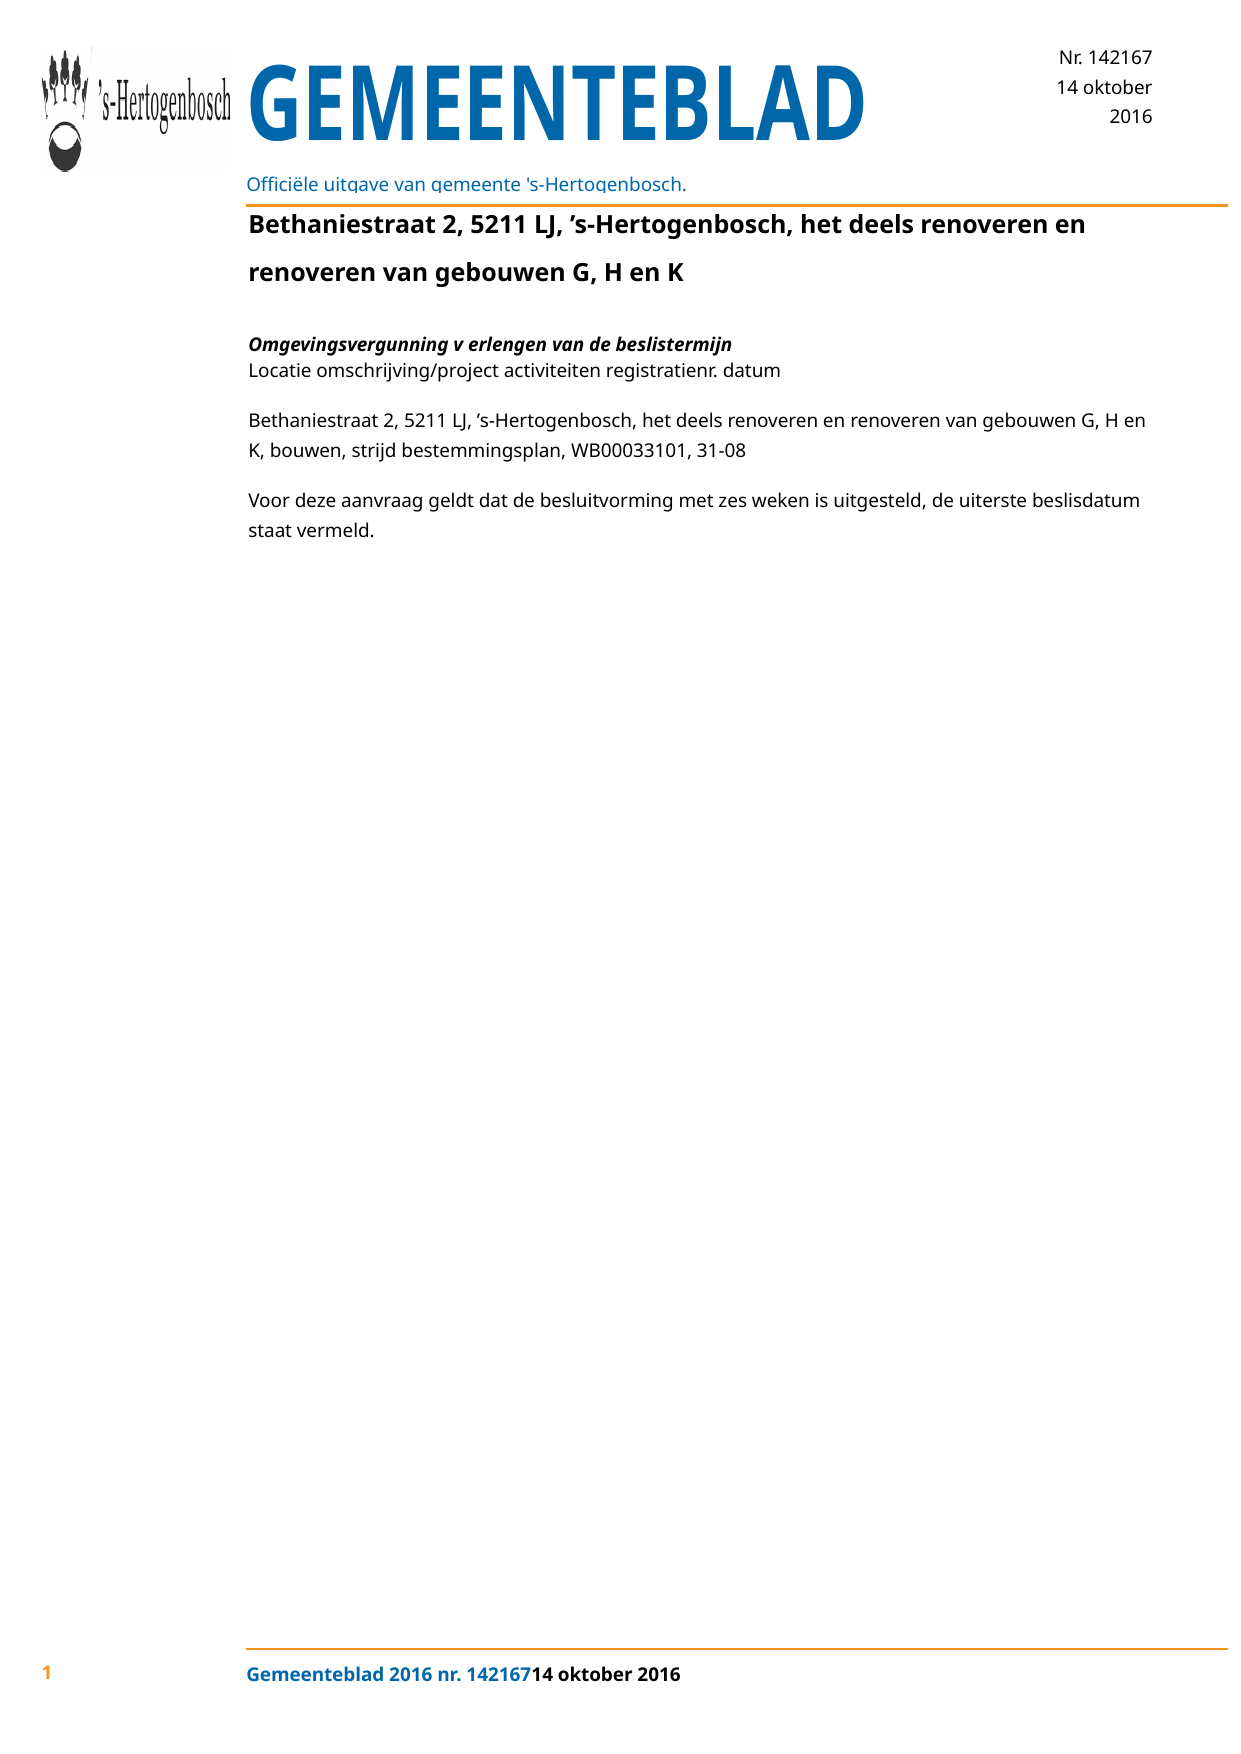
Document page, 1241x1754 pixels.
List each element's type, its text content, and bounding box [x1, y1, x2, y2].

text Bethaniestraat 2, 5211 LJ, ’s-Hertogenbosch, het deels renoveren en renoveren van gebouwen G, H en K [248, 207, 1152, 288]
text Omgevingsvergunning v erlengen van de beslistermijn [248, 331, 1152, 357]
text Bethaniestraat 2, 5211 LJ, ’s-Hertogenbosch, het deels renoveren en renoveren van gebouwen G, H en K, bouwen, strijd bestemmingsplan, WB00033101, 31-08 [248, 408, 1152, 463]
text Voor deze aanvraag geldt dat de besluitvorming met zes weken is uitgesteld, de uiterste beslisdatum staat vermeld. [248, 488, 1152, 543]
text Locatie omschrijving/project activiteiten registratienr. datum [248, 357, 1152, 383]
picture [41, 47, 231, 172]
